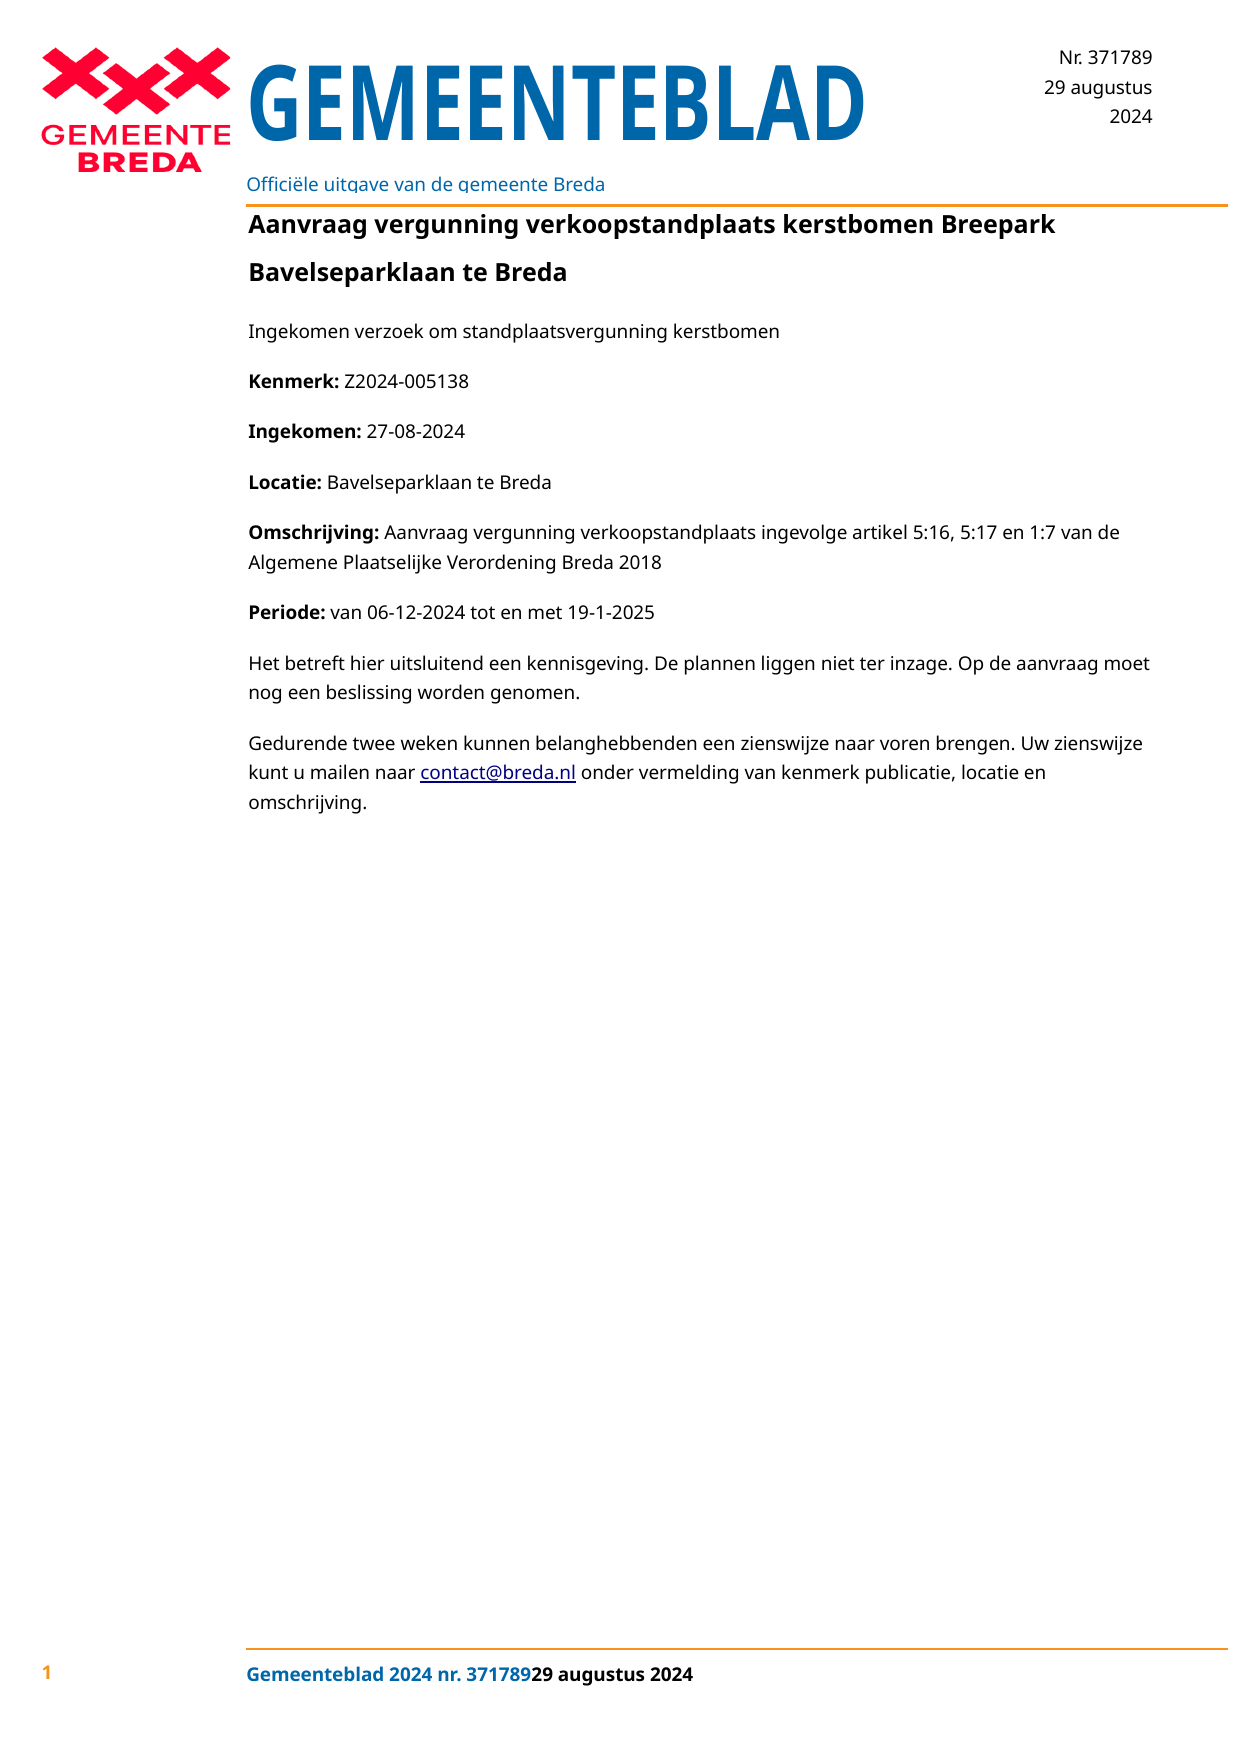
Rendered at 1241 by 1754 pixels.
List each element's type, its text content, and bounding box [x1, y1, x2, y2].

text Aanvraag vergunning verkoopstandplaats kerstbomen Breepark Bavelseparklaan te Breda [248, 207, 1152, 288]
text Gedurende twee weken kunnen belanghebbenden een zienswijze naar voren brengen. Uw zienswijze kunt u mailen naar contact@breda.nl onder vermelding van kenmerk publicatie, locatie en omschrijving. [248, 730, 1152, 815]
text Periode: van 06-12-2024 tot en met 19-1-2025 [248, 599, 1152, 625]
text Locatie: Bavelseparklaan te Breda [248, 469, 1152, 495]
text Ingekomen verzoek om standplaatsvergunning kerstbomen [248, 318, 1152, 344]
text Omschrijving: Aanvraag vergunning verkoopstandplaats ingevolge artikel 5:16, 5:17 en 1:7 van de Algemene Plaatselijke Verordening Breda 2018 [248, 519, 1152, 575]
text Ingekomen: 27-08-2024 [248, 419, 1152, 444]
picture [41, 47, 231, 172]
text Kenmerk: Z2024-005138 [248, 368, 1152, 394]
text Het betreft hier uitsluitend een kennisgeving. De plannen liggen niet ter inzage. Op de aanvraag moet nog een beslissing worden genomen. [248, 650, 1152, 705]
